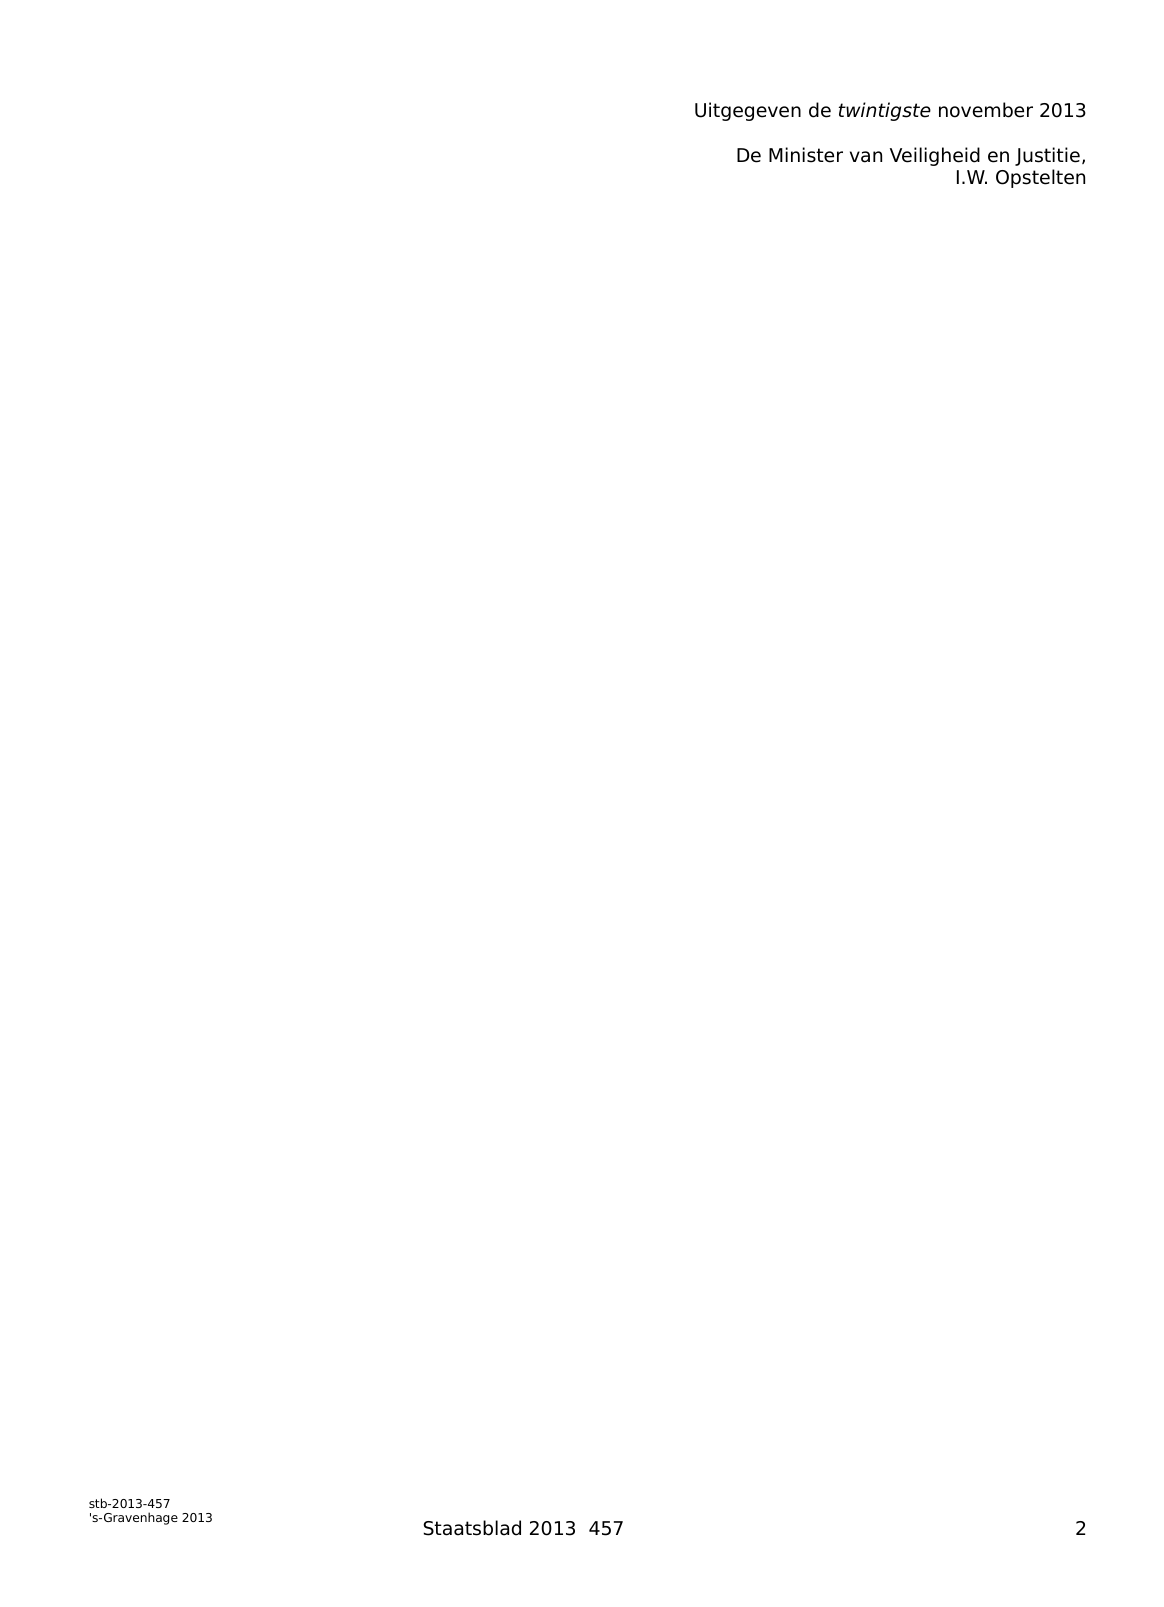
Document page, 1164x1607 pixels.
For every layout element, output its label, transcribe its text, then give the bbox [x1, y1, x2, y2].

text 's-Gravenhage 2013 [88, 1511, 323, 1525]
text stb-2013-457 [88, 1497, 323, 1511]
text De Minister van Veiligheid en Justitie, I.W. Opstelten [422, 144, 1087, 188]
text Uitgegeven de twintigste november 2013 [422, 100, 1087, 122]
